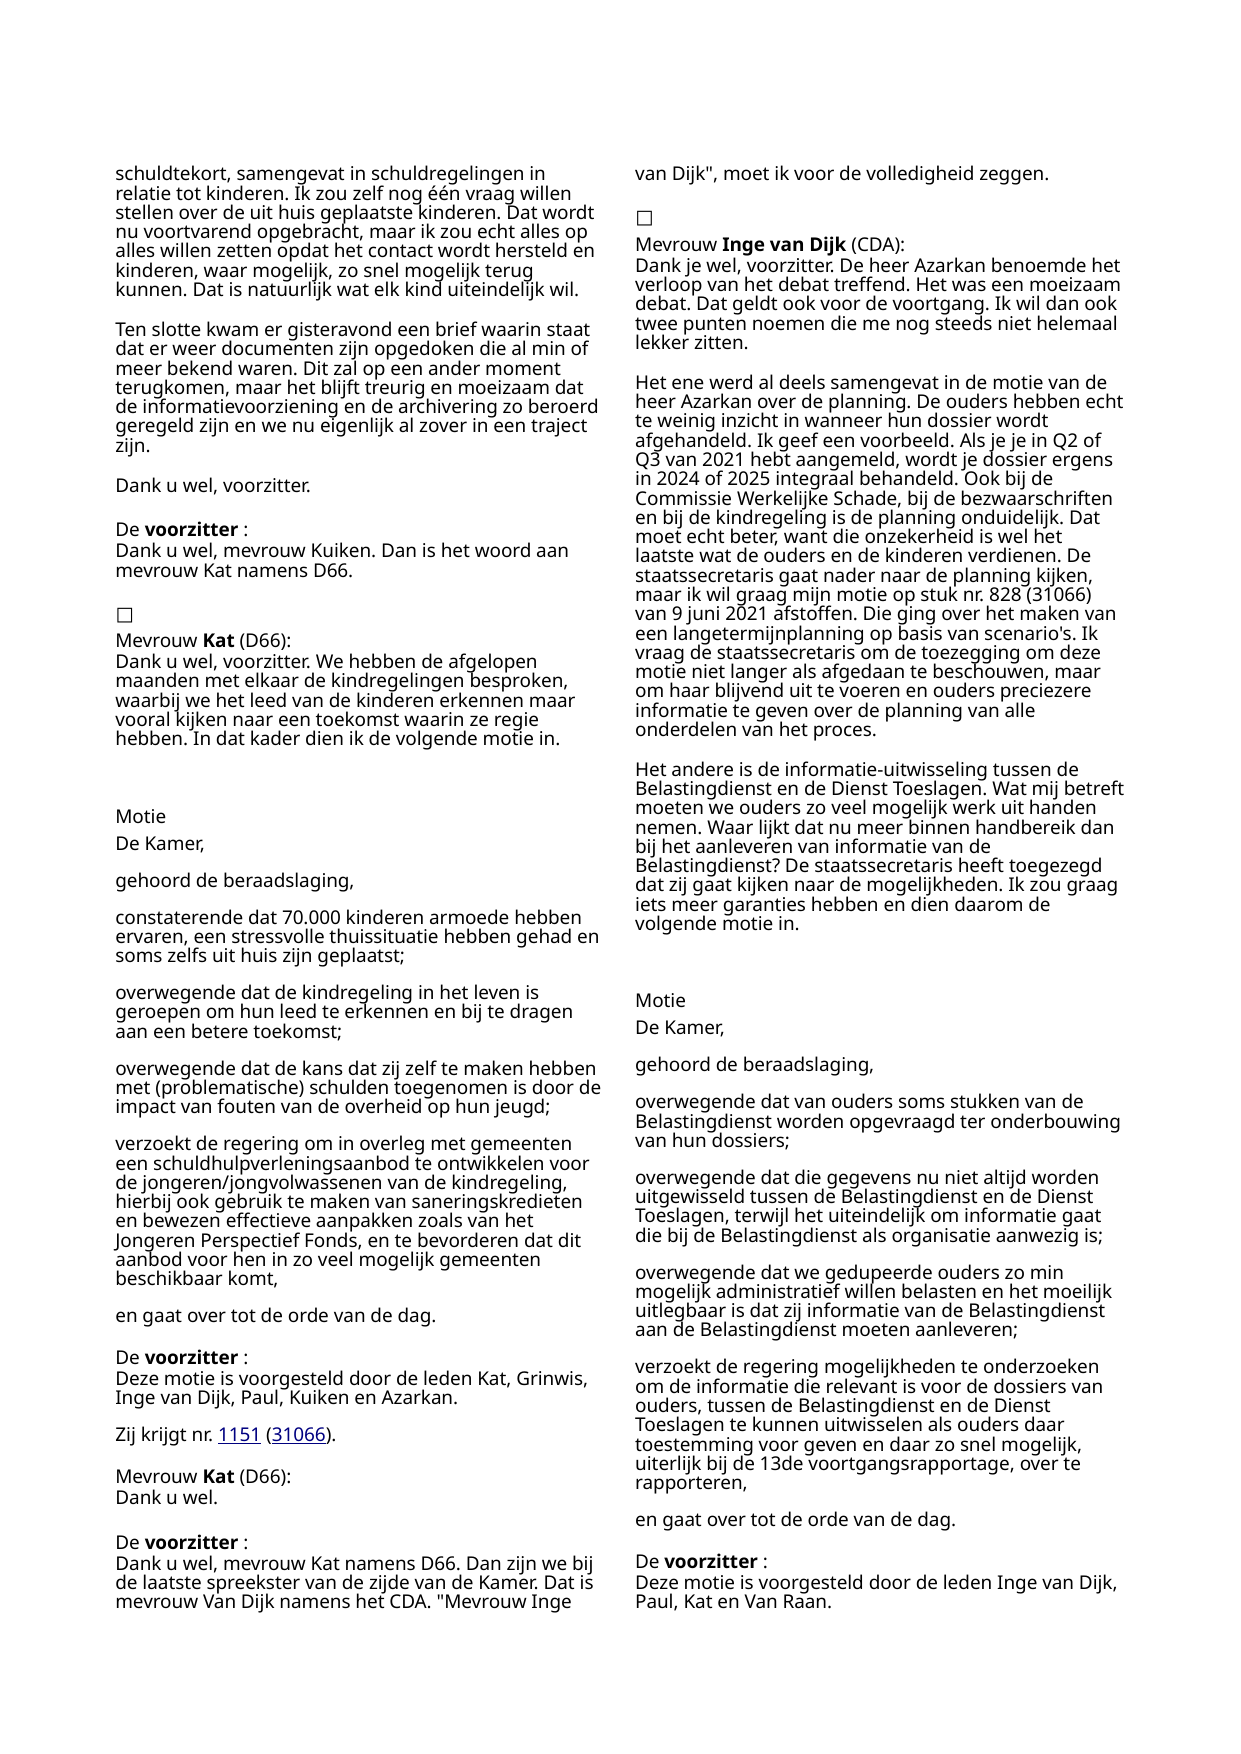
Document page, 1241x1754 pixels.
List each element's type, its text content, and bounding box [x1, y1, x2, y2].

text gehoord de beraadslaging, [115, 872, 605, 891]
text Dank u wel, voorzitter. [115, 477, 605, 496]
text overwegende dat van ouders soms stukken van de Belastingdienst worden opgevraagd ter onderbouwing van hun dossiers; [635, 1093, 1125, 1151]
text verzoekt de regering mogelijkheden te onderzoeken om de informatie die relevant is voor de dossiers van ouders, tussen de Belastingdienst en de Dienst Toeslagen te kunnen uitwisselen als ouders daar toestemming voor geven en daar zo snel mogelijk, uiterlijk bij de 13de voortgangsrapportage, over te rapporteren, [635, 1358, 1125, 1493]
text overwegende dat de kans dat zij zelf te maken hebben met (problematische) schulden toegenomen is door de impact van fouten van de overheid op hun jeugd; [115, 1060, 605, 1117]
text ⬜ [115, 602, 605, 627]
text Motie [635, 988, 1125, 1013]
text Het andere is de informatie-uitwisseling tussen de Belastingdienst en de Dienst Toeslagen. Wat mij betreft moeten we ouders zo veel mogelijk werk uit handen nemen. Waar lijkt dat nu meer binnen handbereik dan bij het aanleveren van informatie van de Belastingdienst? De staatssecretaris heeft toegezegd dat zij gaat kijken naar de mogelijkheden. Ik zou graag iets meer garanties hebben en dien daarom de volgende motie in. [635, 761, 1125, 934]
text gehoord de beraadslaging, [635, 1056, 1125, 1076]
text constaterende dat 70.000 kinderen armoede hebben ervaren, een stressvolle thuissituatie hebben gehad en soms zelfs uit huis zijn geplaatst; [115, 909, 605, 966]
text Deze motie is voorgesteld door de leden Kat, Grinwis, Inge van Dijk, Paul, Kuiken en Azarkan. [115, 1370, 605, 1408]
text overwegende dat we gedupeerde ouders zo min mogelijk administratief willen belasten en het moeilijk uitlegbaar is dat zij informatie van de Belastingdienst aan de Belastingdienst moeten aanleveren; [635, 1264, 1125, 1341]
text verzoekt de regering om in overleg met gemeenten een schuldhulpverleningsaanbod te ontwikkelen voor de jongeren/jongvolwassenen van de kindregeling, hierbij ook gebruik te maken van saneringskredieten en bewezen effectieve aanpakken zoals van het Jongeren Perspectief Fonds, en te bevorderen dat dit aanbod voor hen in zo veel mogelijk gemeenten beschikbaar komt, [115, 1135, 605, 1289]
text De voorzitter : [115, 1529, 605, 1555]
text Deze motie is voorgesteld door de leden Inge van Dijk, Paul, Kat en Van Raan. [635, 1574, 1125, 1612]
text Motie [115, 803, 605, 829]
text en gaat over tot de orde van de dag. [115, 1307, 605, 1326]
text Zij krijgt nr. 1151 (31066). [115, 1426, 605, 1445]
text Dank u wel, voorzitter. We hebben de afgelopen maanden met elkaar de kindregelingen besproken, waarbij we het leed van de kinderen erkennen maar vooral kijken naar een toekomst waarin ze regie hebben. In dat kader dien ik de volgende motie in. [115, 653, 605, 749]
text schuldtekort, samengevat in schuldregelingen in relatie tot kinderen. Ik zou zelf nog één vraag willen stellen over de uit huis geplaatste kinderen. Dat wordt nu voortvarend opgebracht, maar ik zou echt alles op alles willen zetten opdat het contact wordt hersteld en kinderen, waar mogelijk, zo snel mogelijk terug kunnen. Dat is natuurlijk wat elk kind uiteindelijk wil. [115, 165, 605, 300]
text overwegende dat die gegevens nu niet altijd worden uitgewisseld tussen de Belastingdienst en de Dienst Toeslagen, terwijl het uiteindelijk om informatie gaat die bij de Belastingdienst als organisatie aanwezig is; [635, 1169, 1125, 1246]
text De Kamer, [635, 1019, 1125, 1039]
text Ten slotte kwam er gisteravond een brief waarin staat dat er weer documenten zijn opgedoken die al min of meer bekend waren. Dit zal op een ander moment terugkomen, maar het blijft treurig en moeizaam dat de informatievoorziening en de archivering zo beroerd geregeld zijn en we nu eigenlijk al zover in een traject zijn. [115, 321, 605, 456]
text De voorzitter : [115, 517, 605, 542]
text van Dijk", moet ik voor de volledigheid zeggen. [635, 165, 1125, 184]
text Het ene werd al deels samengevat in de motie van de heer Azarkan over de planning. De ouders hebben echt te weinig inzicht in wanneer hun dossier wordt afgehandeld. Ik geef een voorbeeld. Als je je in Q2 of Q3 van 2021 hebt aangemeld, wordt je dossier ergens in 2024 of 2025 integraal behandeld. Ook bij de Commissie Werkelijke Schade, bij de bezwaarschriften en bij de kindregeling is de planning onduidelijk. Dat moet echt beter, want die onzekerheid is wel het laatste wat de ouders en de kinderen verdienen. De staatssecretaris gaat nader naar de planning kijken, maar ik wil graag mijn motie op stuk nr. 828 (31066) van 9 juni 2021 afstoffen. Die ging over het maken van een langetermijnplanning op basis van scenario's. Ik vraag de staatssecretaris om de toezegging om deze motie niet langer als afgedaan te beschouwen, maar om haar blijvend uit te voeren en ouders preciezere informatie te geven over de planning van alle onderdelen van het proces. [635, 374, 1125, 740]
text De Kamer, [115, 835, 605, 854]
text De voorzitter : [635, 1548, 1125, 1574]
text Mevrouw Kat (D66): [115, 1463, 605, 1489]
text Dank u wel. [115, 1489, 605, 1508]
text Dank u wel, mevrouw Kat namens D66. Dan zijn we bij de laatste spreekster van de zijde van de Kamer. Dat is mevrouw Van Dijk namens het CDA. "Mevrouw Inge [115, 1555, 605, 1612]
text De voorzitter : [115, 1344, 605, 1370]
text Dank u wel, mevrouw Kuiken. Dan is het woord aan mevrouw Kat namens D66. [115, 542, 605, 581]
text Dank je wel, voorzitter. De heer Azarkan benoemde het verloop van het debat treffend. Het was een moeizaam debat. Dat geldt ook voor de voortgang. Ik wil dan ook twee punten noemen die me nog steeds niet helemaal lekker zitten. [635, 257, 1125, 353]
text ⬜ [635, 205, 1125, 231]
text overwegende dat de kindregeling in het leven is geroepen om hun leed te erkennen en bij te dragen aan een betere toekomst; [115, 984, 605, 1042]
text en gaat over tot de orde van de dag. [635, 1511, 1125, 1530]
text Mevrouw Kat (D66): [115, 627, 605, 653]
text Mevrouw Inge van Dijk (CDA): [635, 231, 1125, 257]
